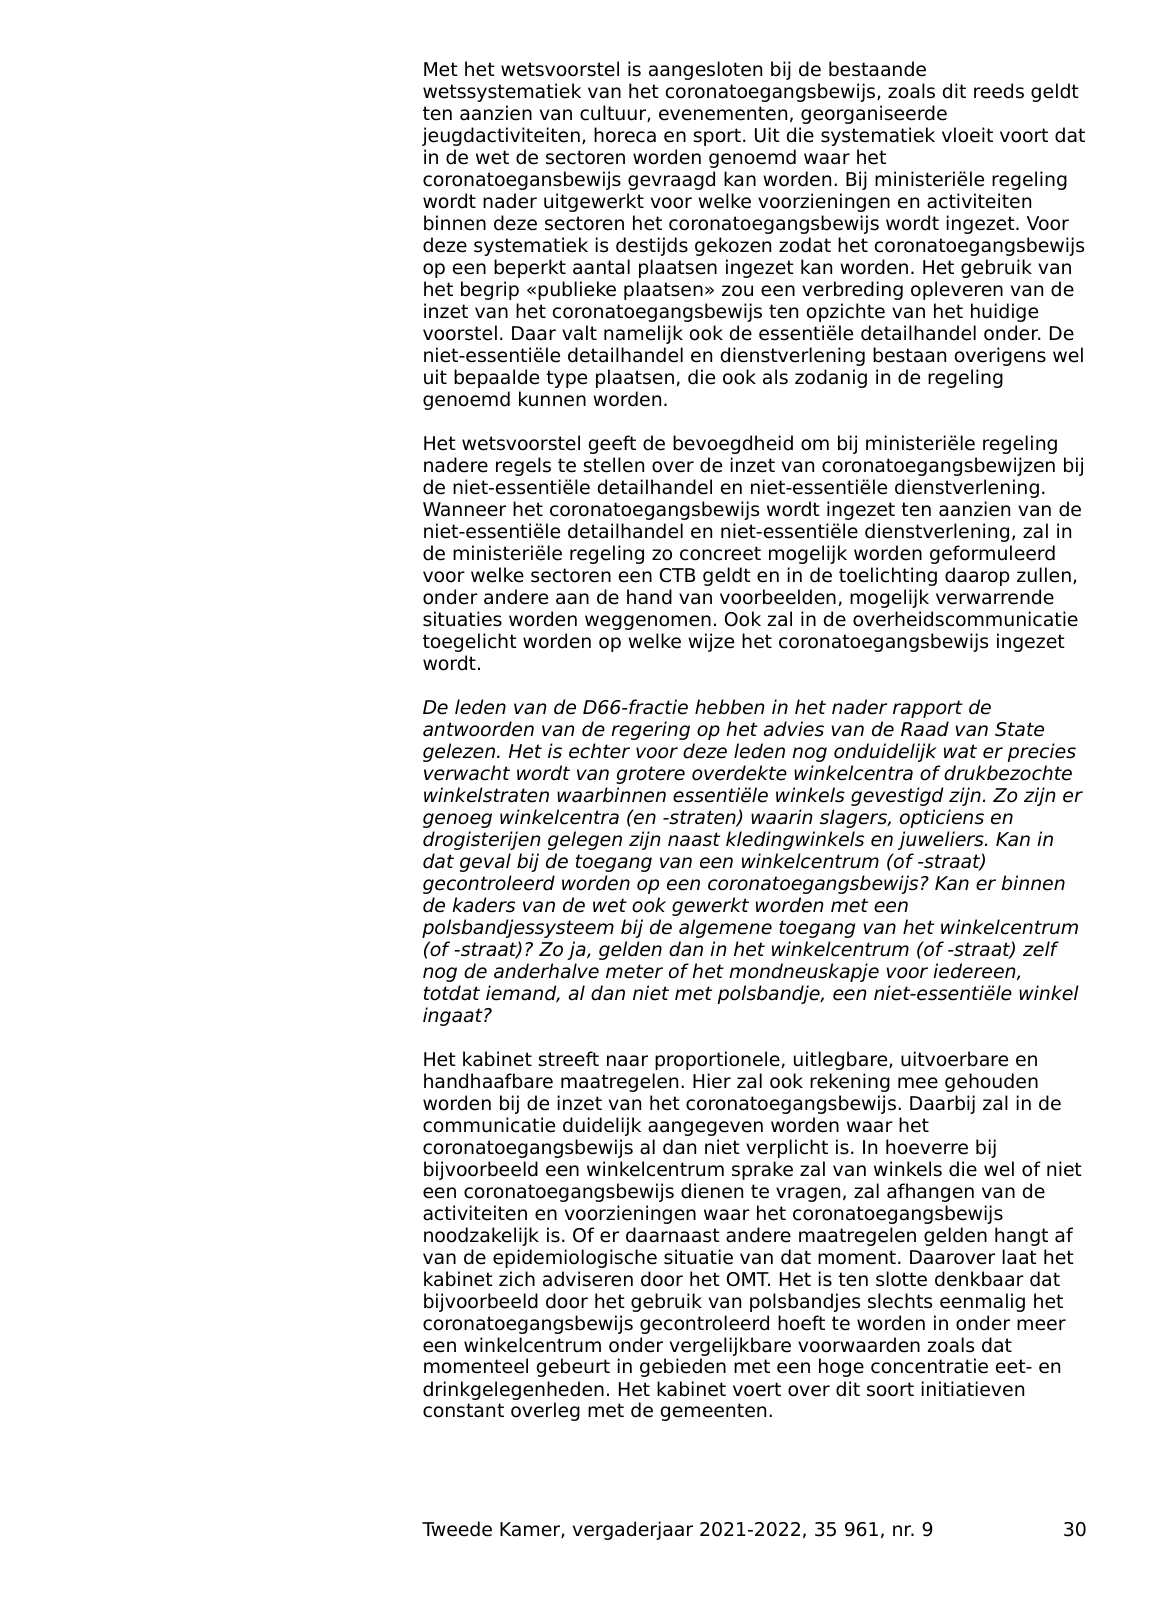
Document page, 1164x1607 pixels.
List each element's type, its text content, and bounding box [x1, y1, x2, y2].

text De leden van de D66-fractie hebben in het nader rapport de antwoorden van de regering op het advies van de Raad van State gelezen. Het is echter voor deze leden nog onduidelijk wat er precies verwacht wordt van grotere overdekte winkelcentra of drukbezochte winkelstraten waarbinnen essentiële winkels gevestigd zijn. Zo zijn er genoeg winkelcentra (en -straten) waarin slagers, opticiens en drogisterijen gelegen zijn naast kledingwinkels en juweliers. Kan in dat geval bij de toegang van een winkelcentrum (of -straat) gecontroleerd worden op een coronatoegangsbewijs? Kan er binnen de kaders van de wet ook gewerkt worden met een polsbandjessysteem bij de algemene toegang van het winkelcentrum (of -straat)? Zo ja, gelden dan in het winkelcentrum (of -straat) zelf nog de anderhalve meter of het mondneuskapje voor iedereen, totdat iemand, al dan niet met polsbandje, een niet-essentiële winkel ingaat? [422, 697, 1087, 1027]
text Met het wetsvoorstel is aangesloten bij de bestaande wetssystematiek van het coronatoegangsbewijs, zoals dit reeds geldt ten aanzien van cultuur, evenementen, georganiseerde jeugdactiviteiten, horeca en sport. Uit die systematiek vloeit voort dat in de wet de sectoren worden genoemd waar het coronatoegansbewijs gevraagd kan worden. Bij ministeriële regeling wordt nader uitgewerkt voor welke voorzieningen en activiteiten binnen deze sectoren het coronatoegangsbewijs wordt ingezet. Voor deze systematiek is destijds gekozen zodat het coronatoegangsbewijs op een beperkt aantal plaatsen ingezet kan worden. Het gebruik van het begrip «publieke plaatsen» zou een verbreding opleveren van de inzet van het coronatoegangsbewijs ten opzichte van het huidige voorstel. Daar valt namelijk ook de essentiële detailhandel onder. De niet-essentiële detailhandel en dienstverlening bestaan overigens wel uit bepaalde type plaatsen, die ook als zodanig in de regeling genoemd kunnen worden. [422, 59, 1087, 411]
text Het wetsvoorstel geeft de bevoegdheid om bij ministeriële regeling nadere regels te stellen over de inzet van coronatoegangsbewijzen bij de niet-essentiële detailhandel en niet-essentiële dienstverlening. Wanneer het coronatoegangsbewijs wordt ingezet ten aanzien van de niet-essentiële detailhandel en niet-essentiële dienstverlening, zal in de ministeriële regeling zo concreet mogelijk worden geformuleerd voor welke sectoren een CTB geldt en in de toelichting daarop zullen, onder andere aan de hand van voorbeelden, mogelijk verwarrende situaties worden weggenomen. Ook zal in de overheidscommunicatie toegelicht worden op welke wijze het coronatoegangsbewijs ingezet wordt. [422, 433, 1087, 675]
text Het kabinet streeft naar proportionele, uitlegbare, uitvoerbare en handhaafbare maatregelen. Hier zal ook rekening mee gehouden worden bij de inzet van het coronatoegangsbewijs. Daarbij zal in de communicatie duidelijk aangegeven worden waar het coronatoegangsbewijs al dan niet verplicht is. In hoeverre bij bijvoorbeeld een winkelcentrum sprake zal van winkels die wel of niet een coronatoegangsbewijs dienen te vragen, zal afhangen van de activiteiten en voorzieningen waar het coronatoegangsbewijs noodzakelijk is. Of er daarnaast andere maatregelen gelden hangt af van de epidemiologische situatie van dat moment. Daarover laat het kabinet zich adviseren door het OMT. Het is ten slotte denkbaar dat bijvoorbeeld door het gebruik van polsbandjes slechts eenmalig het coronatoegangsbewijs gecontroleerd hoeft te worden in onder meer een winkelcentrum onder vergelijkbare voorwaarden zoals dat momenteel gebeurt in gebieden met een hoge concentratie eet- en drinkgelegenheden. Het kabinet voert over dit soort initiatieven constant overleg met de gemeenten. [422, 1049, 1087, 1422]
